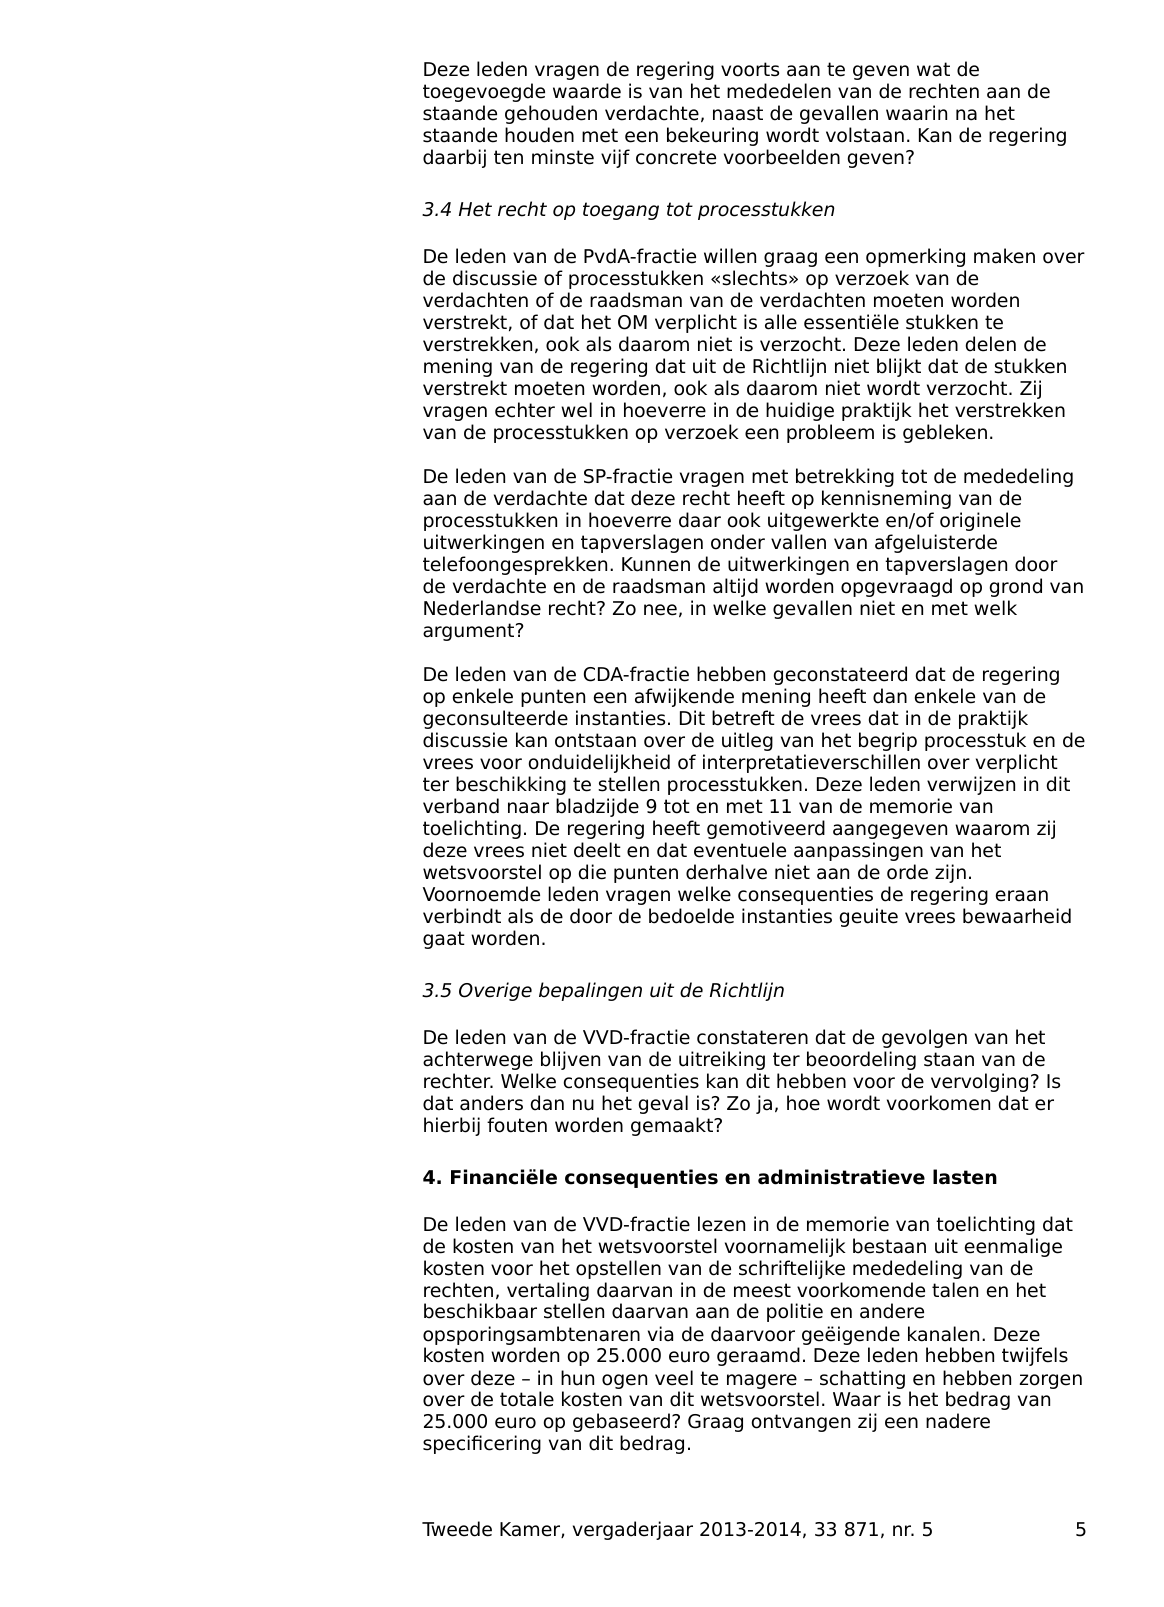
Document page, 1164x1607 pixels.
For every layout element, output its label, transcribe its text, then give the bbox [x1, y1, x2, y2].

text De leden van de CDA-fractie hebben geconstateerd dat de regering op enkele punten een afwijkende mening heeft dan enkele van de geconsulteerde instanties. Dit betreft de vrees dat in de praktijk discussie kan ontstaan over de uitleg van het begrip processtuk en de vrees voor onduidelijkheid of interpretatieverschillen over verplicht ter beschikking te stellen processtukken. Deze leden verwijzen in dit verband naar bladzijde 9 tot en met 11 van de memorie van toelichting. De regering heeft gemotiveerd aangegeven waarom zij deze vrees niet deelt en dat eventuele aanpassingen van het wetsvoorstel op die punten derhalve niet aan de orde zijn. Voornoemde leden vragen welke consequenties de regering eraan verbindt als de door de bedoelde instanties geuite vrees bewaarheid gaat worden. [422, 664, 1087, 950]
text De leden van de VVD-fractie lezen in de memorie van toelichting dat de kosten van het wetsvoorstel voornamelijk bestaan uit eenmalige kosten voor het opstellen van de schriftelijke mededeling van de rechten, vertaling daarvan in de meest voorkomende talen en het beschikbaar stellen daarvan aan de politie en andere opsporingsambtenaren via de daarvoor geëigende kanalen. Deze kosten worden op 25.000 euro geraamd. Deze leden hebben twijfels over deze – in hun ogen veel te magere – schatting en hebben zorgen over de totale kosten van dit wetsvoorstel. Waar is het bedrag van 25.000 euro op gebaseerd? Graag ontvangen zij een nadere specificering van dit bedrag. [422, 1213, 1087, 1455]
text De leden van de SP-fractie vragen met betrekking tot de mededeling aan de verdachte dat deze recht heeft op kennisneming van de processtukken in hoeverre daar ook uitgewerkte en/of originele uitwerkingen en tapverslagen onder vallen van afgeluisterde telefoongesprekken. Kunnen de uitwerkingen en tapverslagen door de verdachte en de raadsman altijd worden opgevraagd op grond van Nederlandse recht? Zo nee, in welke gevallen niet en met welk argument? [422, 466, 1087, 642]
subtitle 4. Financiële consequenties en administratieve lasten [422, 1167, 1087, 1188]
subtitle 3.4 Het recht op toegang tot processtukken [422, 199, 1087, 221]
subtitle 3.5 Overige bepalingen uit de Richtlijn [422, 980, 1087, 1002]
text Deze leden vragen de regering voorts aan te geven wat de toegevoegde waarde is van het mededelen van de rechten aan de staande gehouden verdachte, naast de gevallen waarin na het staande houden met een bekeuring wordt volstaan. Kan de regering daarbij ten minste vijf concrete voorbeelden geven? [422, 59, 1087, 169]
text De leden van de PvdA-fractie willen graag een opmerking maken over de discussie of processtukken «slechts» op verzoek van de verdachten of de raadsman van de verdachten moeten worden verstrekt, of dat het OM verplicht is alle essentiële stukken te verstrekken, ook als daarom niet is verzocht. Deze leden delen de mening van de regering dat uit de Richtlijn niet blijkt dat de stukken verstrekt moeten worden, ook als daarom niet wordt verzocht. Zij vragen echter wel in hoeverre in de huidige praktijk het verstrekken van de processtukken op verzoek een probleem is gebleken. [422, 246, 1087, 444]
text De leden van de VVD-fractie constateren dat de gevolgen van het achterwege blijven van de uitreiking ter beoordeling staan van de rechter. Welke consequenties kan dit hebben voor de vervolging? Is dat anders dan nu het geval is? Zo ja, hoe wordt voorkomen dat er hierbij fouten worden gemaakt? [422, 1027, 1087, 1137]
